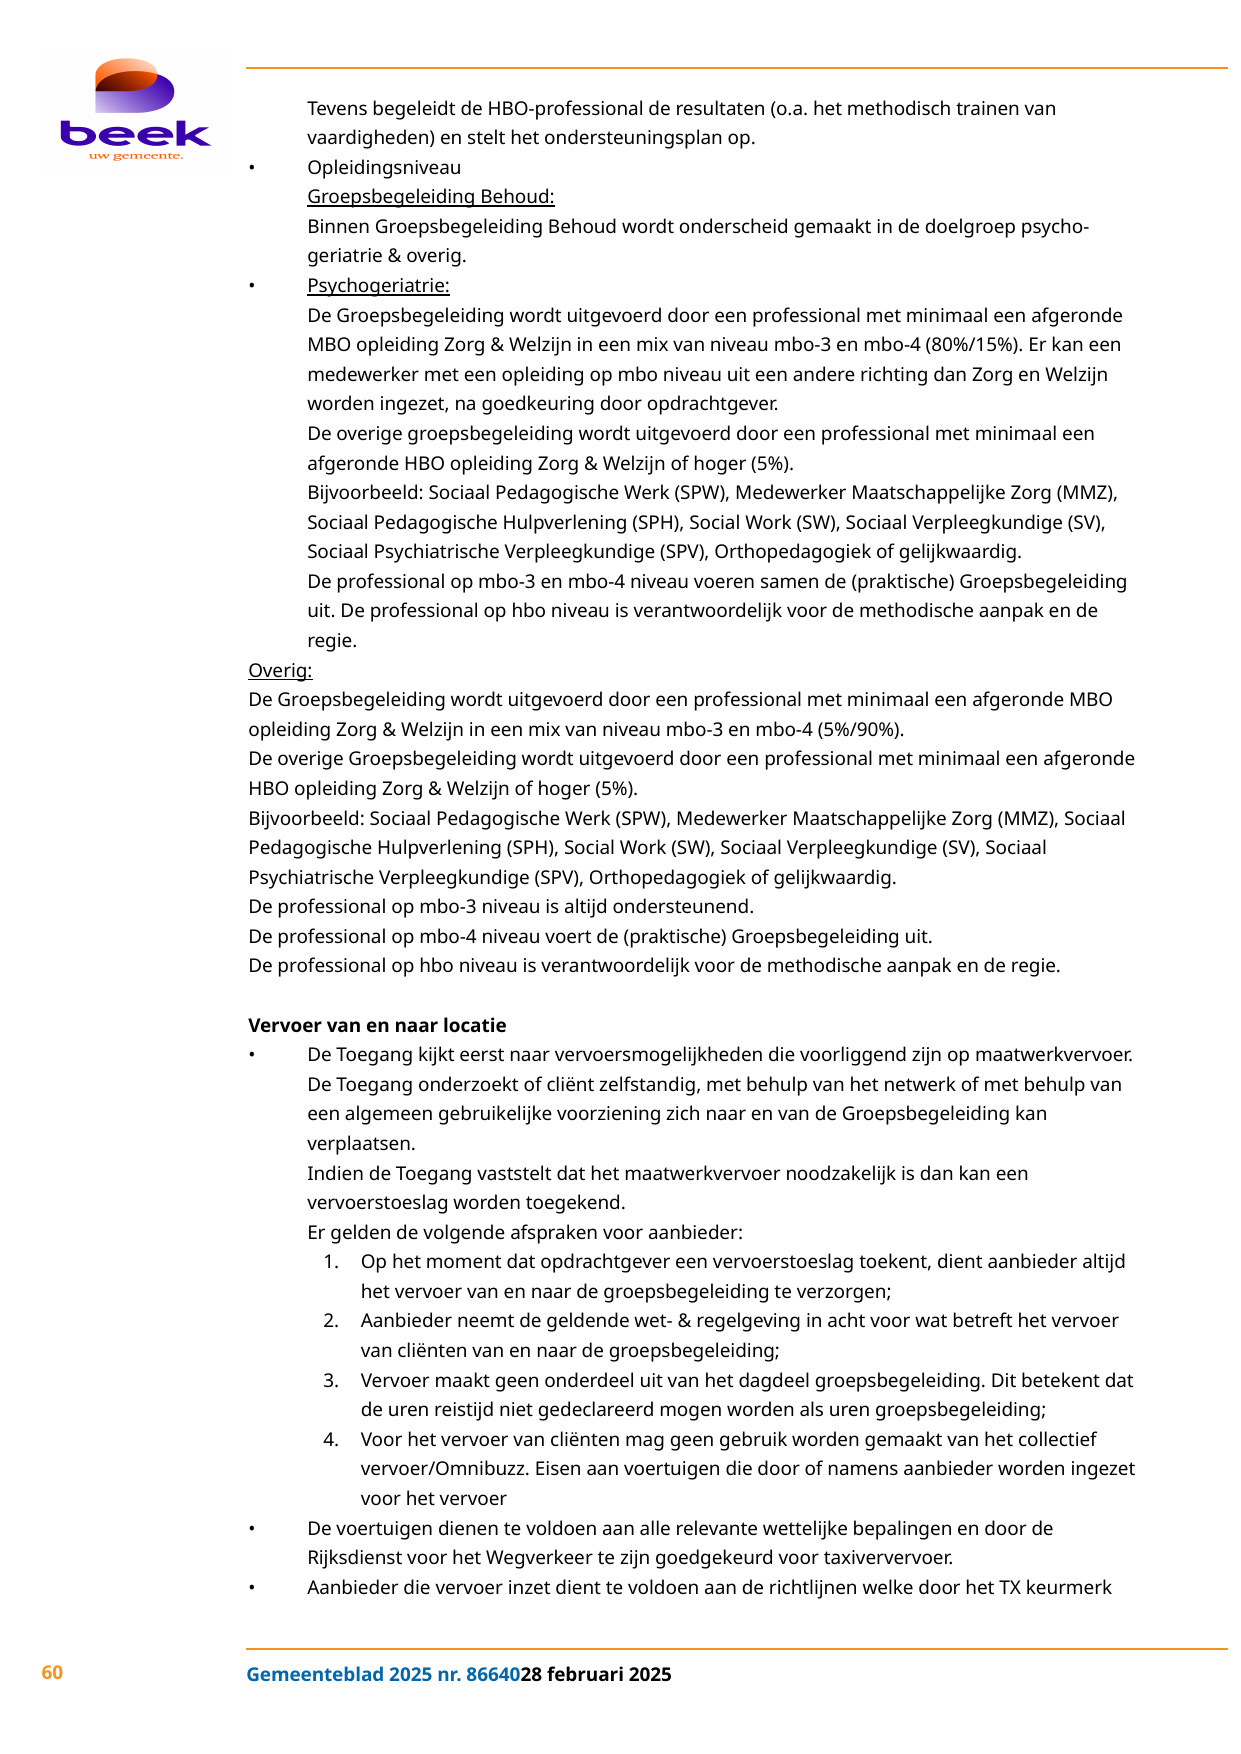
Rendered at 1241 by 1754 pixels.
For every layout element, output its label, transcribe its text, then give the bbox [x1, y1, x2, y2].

text De professional op mbo-3 niveau is altijd ondersteunend. [248, 893, 1152, 919]
list Opleidingsniveau [248, 154, 1152, 180]
text De overige Groepsbegeleiding wordt uitgevoerd door een professional met minimaal een afgeronde HBO opleiding Zorg & Welzijn of hoger (5%). [248, 746, 1152, 801]
list Groepsbegeleiding Behoud: [248, 183, 1152, 209]
list Vervoer maakt geen onderdeel uit van het dagdeel groepsbegeleiding. Dit betekent dat de uren reistijd niet gedeclareerd mogen worden als uren groepsbegeleiding; [323, 1367, 1152, 1422]
list De voertuigen dienen te voldoen aan alle relevante wettelijke bepalingen en door de Rijksdienst voor het Wegverkeer te zijn goedgekeurd voor taxiververvoer. [248, 1515, 1152, 1570]
picture [41, 47, 231, 172]
text Vervoer van en naar locatie [248, 1012, 1152, 1038]
list De Groepsbegeleiding wordt uitgevoerd door een professional met minimaal een afgeronde MBO opleiding Zorg & Welzijn in een mix van niveau mbo-3 en mbo-4 (80%/15%). Er kan een medewerker met een opleiding op mbo niveau uit een andere richting dan Zorg en Welzijn worden ingezet, na goedkeuring door opdrachtgever. [248, 302, 1152, 416]
text Overig: [248, 657, 1152, 683]
list Binnen Groepsbegeleiding Behoud wordt onderscheid gemaakt in de doelgroep psycho-geriatrie & overig. [248, 213, 1152, 268]
list Er gelden de volgende afspraken voor aanbieder: [248, 1219, 1152, 1245]
list Psychogeriatrie: [248, 272, 1152, 298]
list De overige groepsbegeleiding wordt uitgevoerd door een professional met minimaal een afgeronde HBO opleiding Zorg & Welzijn of hoger (5%). [248, 420, 1152, 476]
text De professional op hbo niveau is verantwoordelijk voor de methodische aanpak en de regie. [248, 953, 1152, 978]
list Op het moment dat opdrachtgever een vervoerstoeslag toekent, dient aanbieder altijd het vervoer van en naar de groepsbegeleiding te verzorgen; [323, 1248, 1152, 1304]
list Bijvoorbeeld: Sociaal Pedagogische Werk (SPW), Medewerker Maatschappelijke Zorg (MMZ), Sociaal Pedagogische Hulpverlening (SPH), Social Work (SW), Sociaal Verpleegkundige (SV), Sociaal Psychiatrische Verpleegkundige (SPV), Orthopedagogiek of gelijkwaardig. [248, 479, 1152, 564]
text Bijvoorbeeld: Sociaal Pedagogische Werk (SPW), Medewerker Maatschappelijke Zorg (MMZ), Sociaal Pedagogische Hulpverlening (SPH), Social Work (SW), Sociaal Verpleegkundige (SV), Sociaal Psychiatrische Verpleegkundige (SPV), Orthopedagogiek of gelijkwaardig. [248, 805, 1152, 890]
list De professional op mbo-3 en mbo-4 niveau voeren samen de (praktische) Groepsbegeleiding uit. De professional op hbo niveau is verantwoordelijk voor de methodische aanpak en de regie. [248, 568, 1152, 653]
list Indien de Toegang vaststelt dat het maatwerkvervoer noodzakelijk is dan kan een vervoerstoeslag worden toegekend. [248, 1160, 1152, 1215]
list Voor het vervoer van cliënten mag geen gebruik worden gemaakt van het collectief vervoer/Omnibuzz. Eisen aan voertuigen die door of namens aanbieder worden ingezet voor het vervoer [323, 1426, 1152, 1511]
list Aanbieder die vervoer inzet dient te voldoen aan de richtlijnen welke door het TX keurmerk [248, 1574, 1152, 1600]
list De Toegang kijkt eerst naar vervoersmogelijkheden die voorliggend zijn op maatwerkvervoer. De Toegang onderzoekt of cliënt zelfstandig, met behulp van het netwerk of met behulp van een algemeen gebruikelijke voorziening zich naar en van de Groepsbegeleiding kan verplaatsen. [248, 1041, 1152, 1156]
text De professional op mbo-4 niveau voert de (praktische) Groepsbegeleiding uit. [248, 923, 1152, 949]
list Tevens begeleidt de HBO-professional de resultaten (o.a. het methodisch trainen van vaardigheden) en stelt het ondersteuningsplan op. [248, 95, 1152, 150]
list Aanbieder neemt de geldende wet- & regelgeving in acht voor wat betreft het vervoer van cliënten van en naar de groepsbegeleiding; [323, 1308, 1152, 1363]
text De Groepsbegeleiding wordt uitgevoerd door een professional met minimaal een afgeronde MBO opleiding Zorg & Welzijn in een mix van niveau mbo-3 en mbo-4 (5%/90%). [248, 686, 1152, 742]
